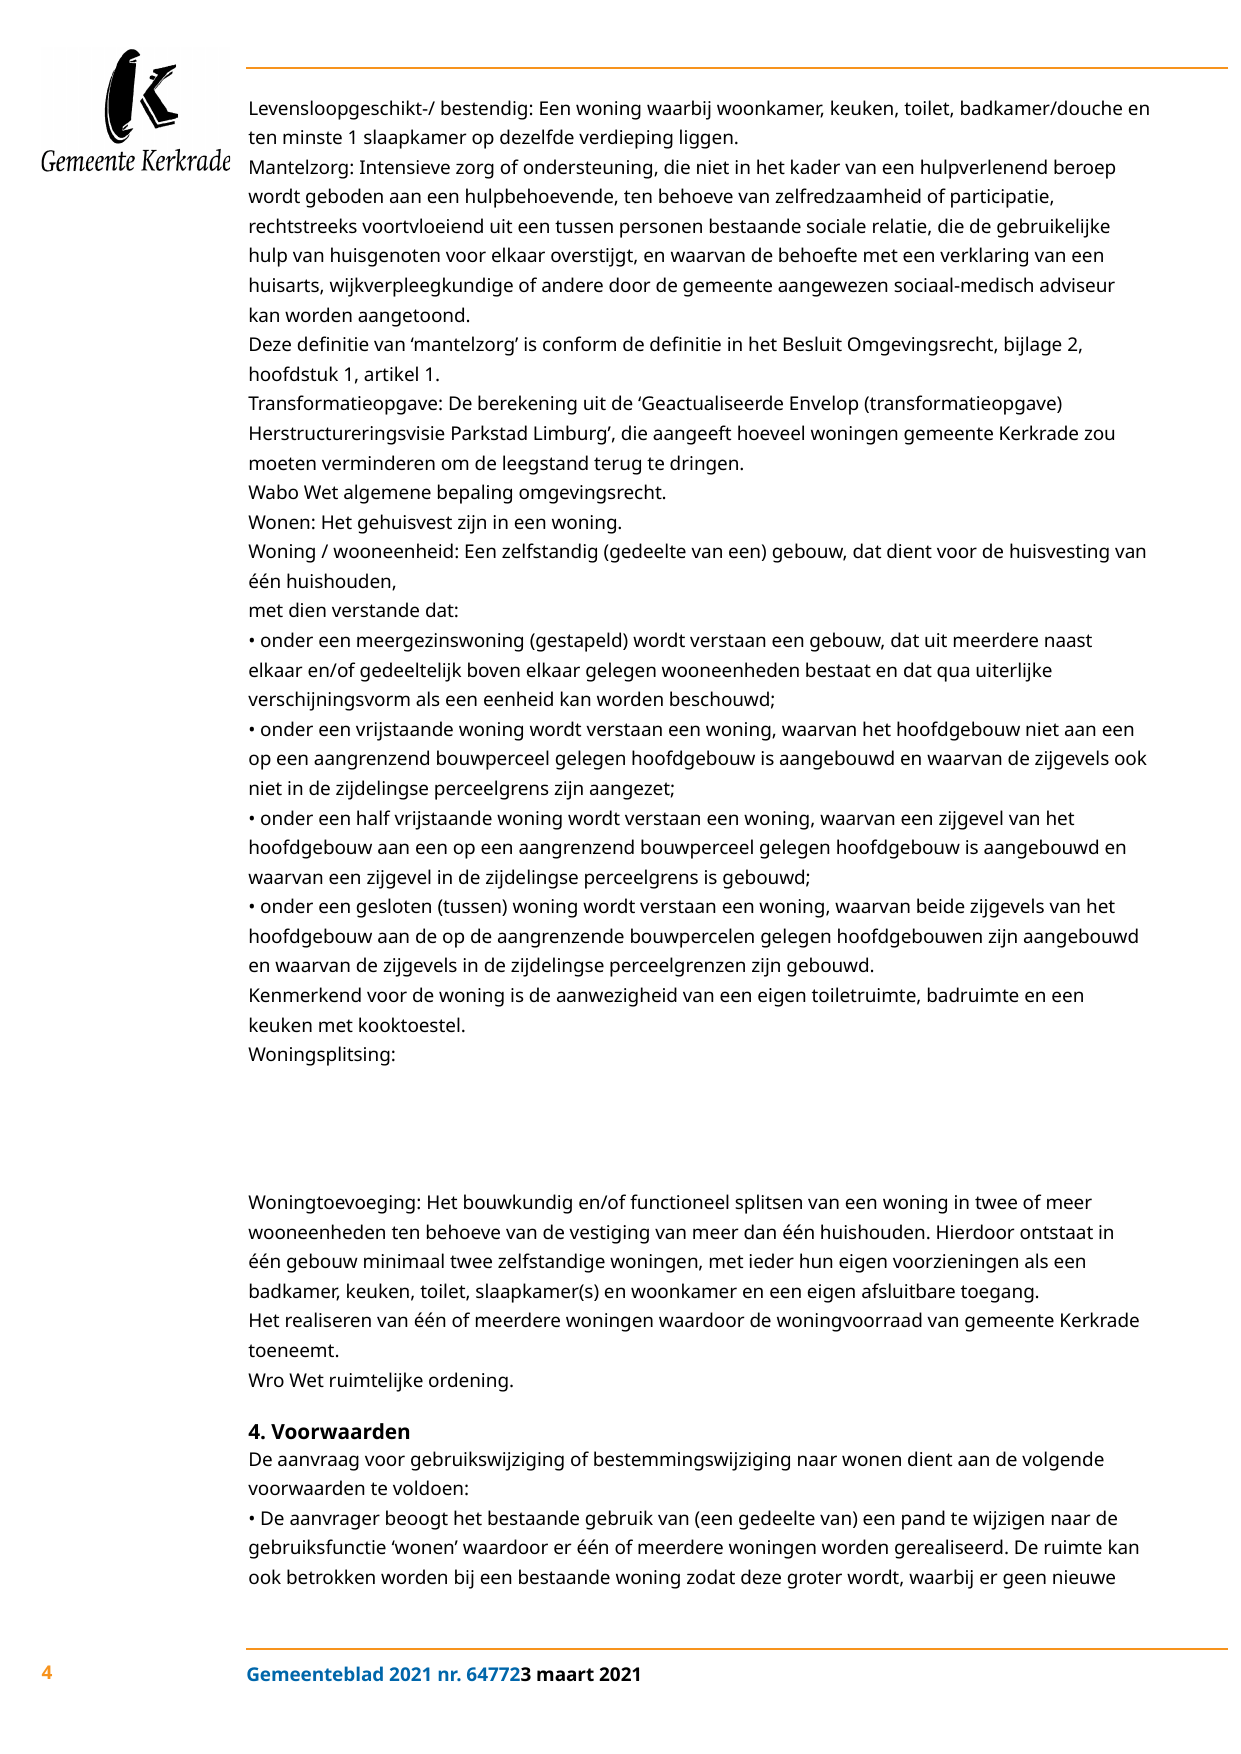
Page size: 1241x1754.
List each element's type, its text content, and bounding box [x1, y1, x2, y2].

text Woningsplitsing: [248, 1041, 1152, 1067]
text Wonen: Het gehuisvest zijn in een woning. [248, 509, 1152, 535]
text met dien verstande dat: [248, 598, 1152, 623]
text Woningtoevoeging: Het bouwkundig en/of functioneel splitsen van een woning in twee of meer wooneenheden ten behoeve van de vestiging van meer dan één huishouden. Hierdoor ontstaat in één gebouw minimaal twee zelfstandige woningen, met ieder hun eigen voorzieningen als een badkamer, keuken, toilet, slaapkamer(s) en woonkamer en een eigen afsluitbare toegang. [248, 1189, 1152, 1304]
text Woning / wooneenheid: Een zelfstandig (gedeelte van een) gebouw, dat dient voor de huisvesting van één huishouden, [248, 538, 1152, 594]
picture [41, 47, 231, 172]
text 4. Voorwaarden [248, 1417, 1152, 1446]
text • onder een meergezinswoning (gestapeld) wordt verstaan een gebouw, dat uit meerdere naast elkaar en/of gedeeltelijk boven elkaar gelegen wooneenheden bestaat en dat qua uiterlijke verschijningsvorm als een eenheid kan worden beschouwd; [248, 627, 1152, 712]
text Het realiseren van één of meerdere woningen waardoor de woningvoorraad van gemeente Kerkrade toeneemt. [248, 1308, 1152, 1363]
text Mantelzorg: Intensieve zorg of ondersteuning, die niet in het kader van een hulpverlenend beroep wordt geboden aan een hulpbehoevende, ten behoeve van zelfredzaamheid of participatie, rechtstreeks voortvloeiend uit een tussen personen bestaande sociale relatie, die de gebruikelijke hulp van huisgenoten voor elkaar overstijgt, en waarvan de behoefte met een verklaring van een huisarts, wijkverpleegkundige of andere door de gemeente aangewezen sociaal-medisch adviseur kan worden aangetoond. [248, 154, 1152, 328]
text Kenmerkend voor de woning is de aanwezigheid van een eigen toiletruimte, badruimte en een keuken met kooktoestel. [248, 982, 1152, 1038]
text Transformatieopgave: De berekening uit de ‘Geactualiseerde Envelop (transformatieopgave) Herstructureringsvisie Parkstad Limburg’, die aangeeft hoeveel woningen gemeente Kerkrade zou moeten verminderen om de leegstand terug te dringen. [248, 391, 1152, 476]
text • De aanvrager beoogt het bestaande gebruik van (een gedeelte van) een pand te wijzigen naar de gebruiksfunctie ‘wonen’ waardoor er één of meerdere woningen worden gerealiseerd. De ruimte kan ook betrokken worden bij een bestaande woning zodat deze groter wordt, waarbij er geen nieuwe [248, 1505, 1152, 1590]
text Wro Wet ruimtelijke ordening. [248, 1367, 1152, 1393]
text • onder een gesloten (tussen) woning wordt verstaan een woning, waarvan beide zijgevels van het hoofdgebouw aan de op de aangrenzende bouwpercelen gelegen hoofdgebouwen zijn aangebouwd en waarvan de zijgevels in de zijdelingse perceelgrenzen zijn gebouwd. [248, 893, 1152, 978]
text De aanvraag voor gebruikswijziging of bestemmingswijziging naar wonen dient aan de volgende voorwaarden te voldoen: [248, 1446, 1152, 1501]
text • onder een vrijstaande woning wordt verstaan een woning, waarvan het hoofdgebouw niet aan een op een aangrenzend bouwperceel gelegen hoofdgebouw is aangebouwd en waarvan de zijgevels ook niet in de zijdelingse perceelgrens zijn aangezet; [248, 716, 1152, 801]
text Deze definitie van ‘mantelzorg’ is conform de definitie in het Besluit Omgevingsrecht, bijlage 2, hoofdstuk 1, artikel 1. [248, 331, 1152, 387]
text Wabo Wet algemene bepaling omgevingsrecht. [248, 479, 1152, 505]
text Levensloopgeschikt-/ bestendig: Een woning waarbij woonkamer, keuken, toilet, badkamer/douche en ten minste 1 slaapkamer op dezelfde verdieping liggen. [248, 95, 1152, 150]
text • onder een half vrijstaande woning wordt verstaan een woning, waarvan een zijgevel van het hoofdgebouw aan een op een aangrenzend bouwperceel gelegen hoofdgebouw is aangebouwd en waarvan een zijgevel in de zijdelingse perceelgrens is gebouwd; [248, 805, 1152, 890]
